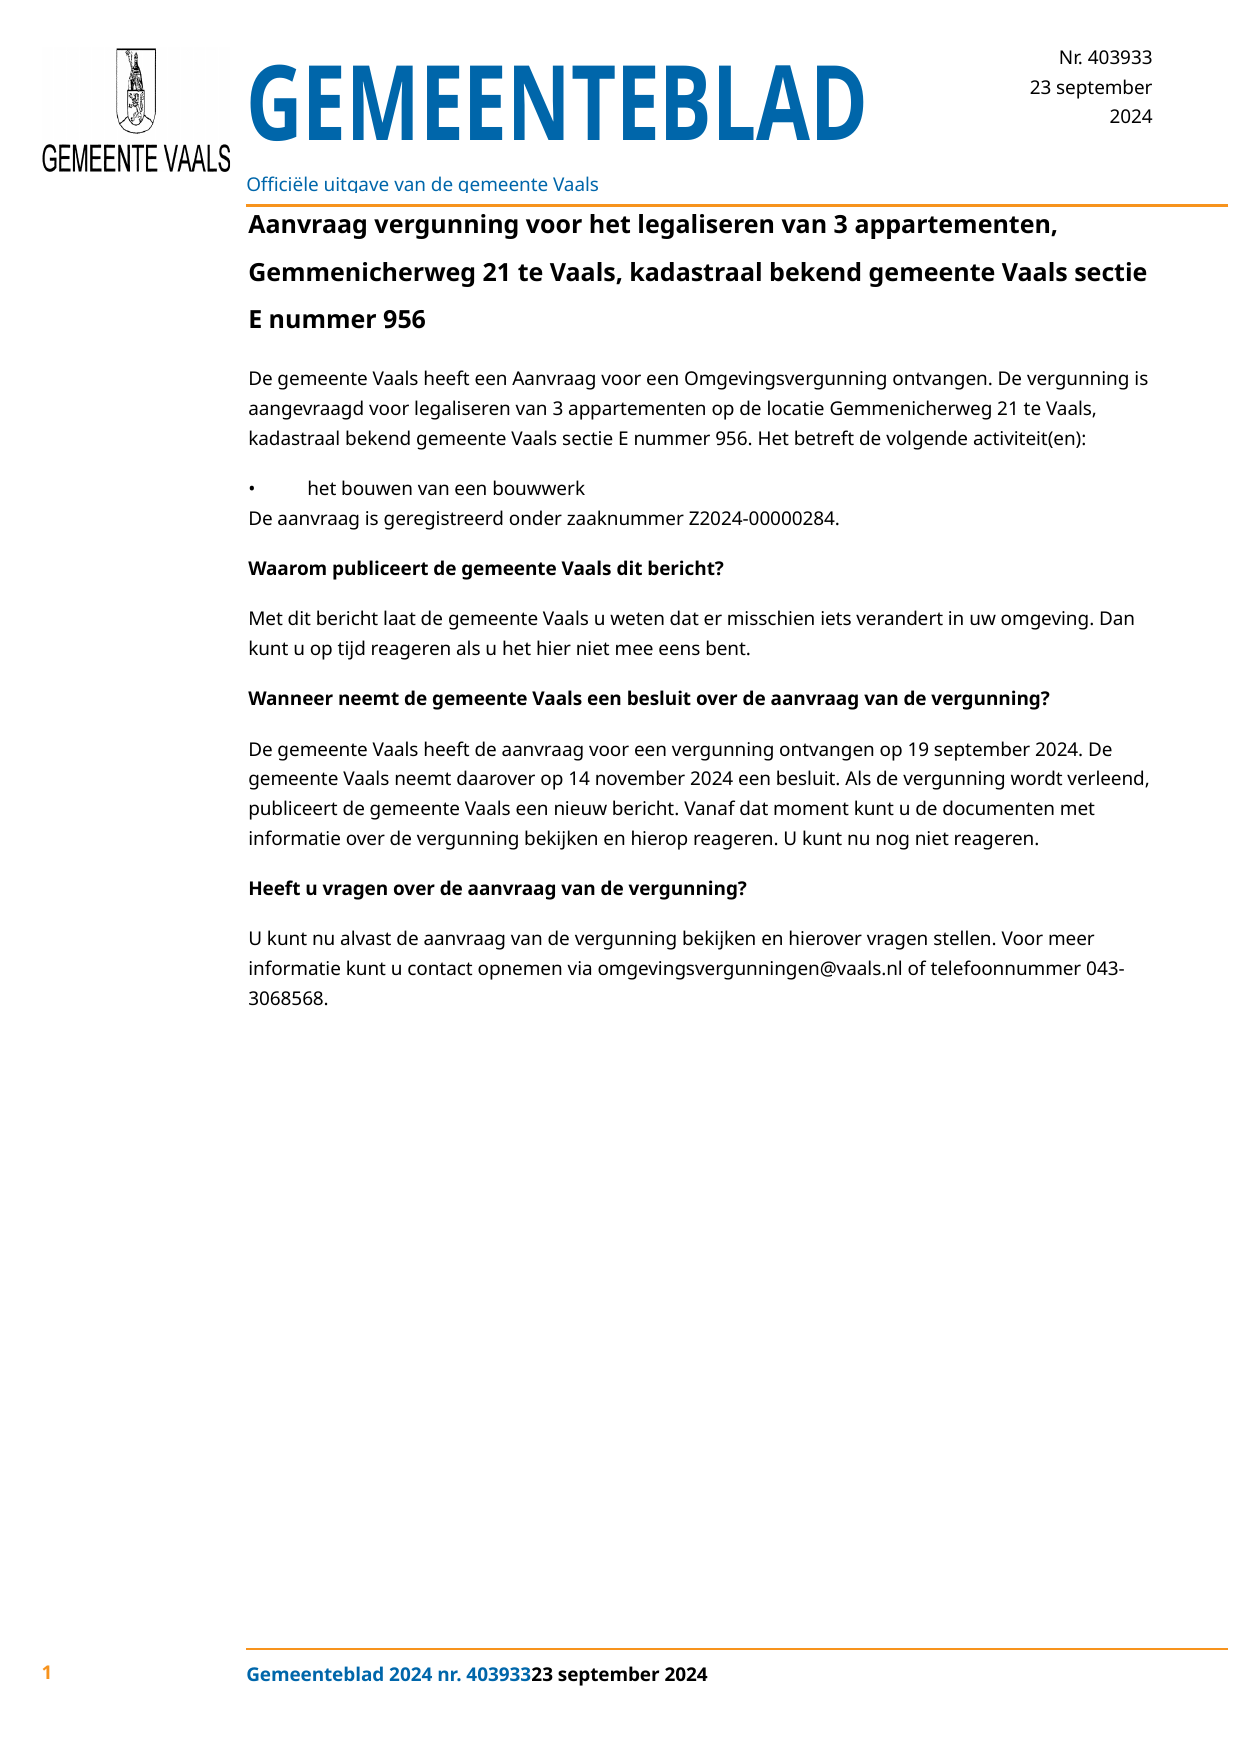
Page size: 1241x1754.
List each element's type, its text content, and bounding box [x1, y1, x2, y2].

picture [41, 47, 231, 172]
text Met dit bericht laat de gemeente Vaals u weten dat er misschien iets verandert in uw omgeving. Dan kunt u op tijd reageren als u het hier niet mee eens bent. [248, 606, 1152, 661]
text Wanneer neemt de gemeente Vaals een besluit over de aanvraag van de vergunning? [248, 686, 1152, 711]
text De aanvraag is geregistreerd onder zaaknummer Z2024-00000284. [248, 505, 1152, 530]
text Heeft u vragen over de aanvraag van de vergunning? [248, 875, 1152, 901]
text De gemeente Vaals heeft de aanvraag voor een vergunning ontvangen op 19 september 2024. De gemeente Vaals neemt daarover op 14 november 2024 een besluit. Als de vergunning wordt verleend, publiceert de gemeente Vaals een nieuw bericht. Vanaf dat moment kunt u de documenten met informatie over de vergunning bekijken en hierop reageren. U kunt nu nog niet reageren. [248, 736, 1152, 850]
text U kunt nu alvast de aanvraag van de vergunning bekijken en hierover vragen stellen. Voor meer informatie kunt u contact opnemen via omgevingsvergunningen@vaals.nl of telefoonnummer 043-3068568. [248, 926, 1152, 1010]
text De gemeente Vaals heeft een Aanvraag voor een Omgevingsvergunning ontvangen. De vergunning is aangevraagd voor legaliseren van 3 appartementen op de locatie Gemmenicherweg 21 te Vaals, kadastraal bekend gemeente Vaals sectie E nummer 956. Het betreft de volgende activiteit(en): [248, 366, 1152, 450]
text Aanvraag vergunning voor het legaliseren van 3 appartementen, Gemmenicherweg 21 te Vaals, kadastraal bekend gemeente Vaals sectie E nummer 956 [248, 207, 1152, 336]
text Waarom publiceert de gemeente Vaals dit bericht? [248, 555, 1152, 581]
list het bouwen van een bouwwerk [248, 475, 1152, 501]
